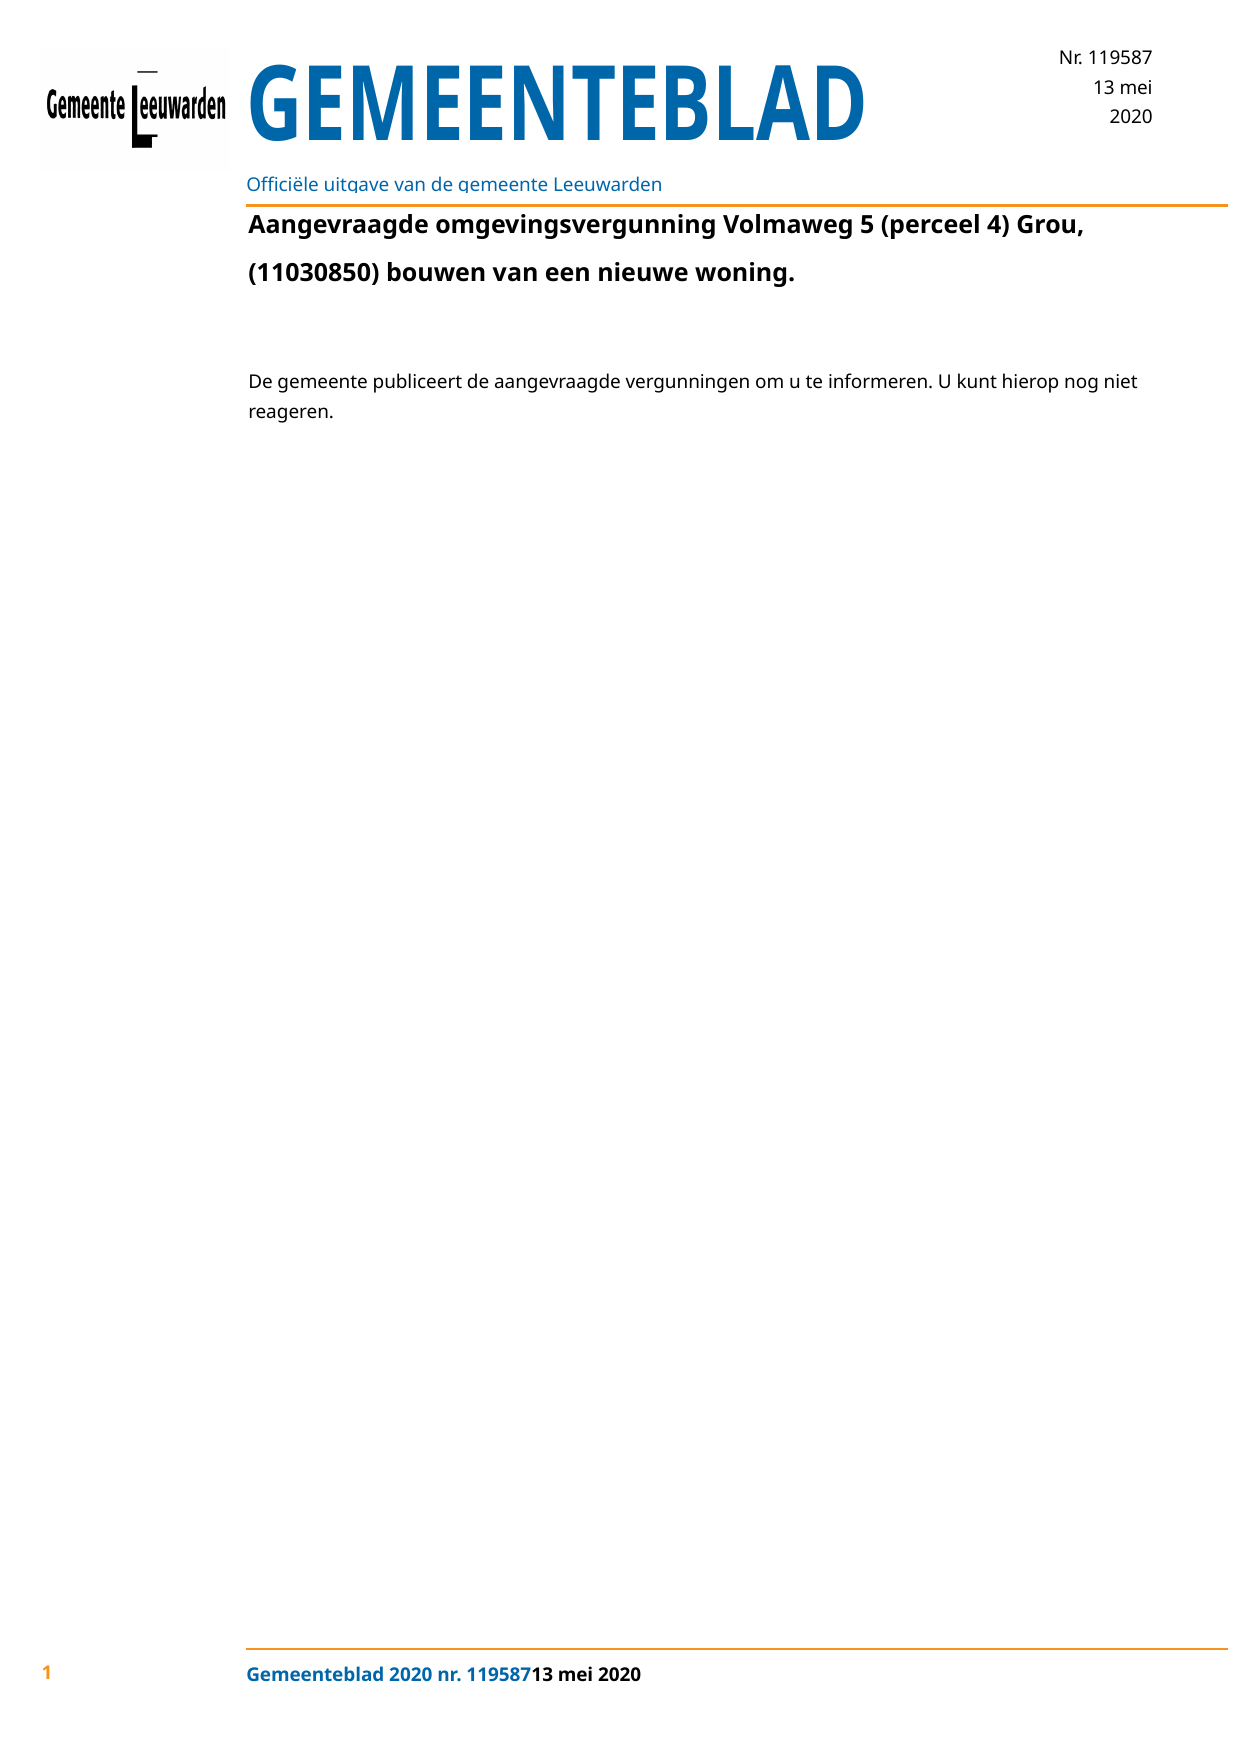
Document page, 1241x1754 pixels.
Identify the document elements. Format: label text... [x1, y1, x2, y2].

text De gemeente publiceert de aangevraagde vergunningen om u te informeren. U kunt hierop nog niet reageren. [248, 368, 1152, 424]
picture [41, 47, 231, 172]
text Aangevraagde omgevingsvergunning Volmaweg 5 (perceel 4) Grou, (11030850) bouwen van een nieuwe woning. [248, 207, 1152, 288]
